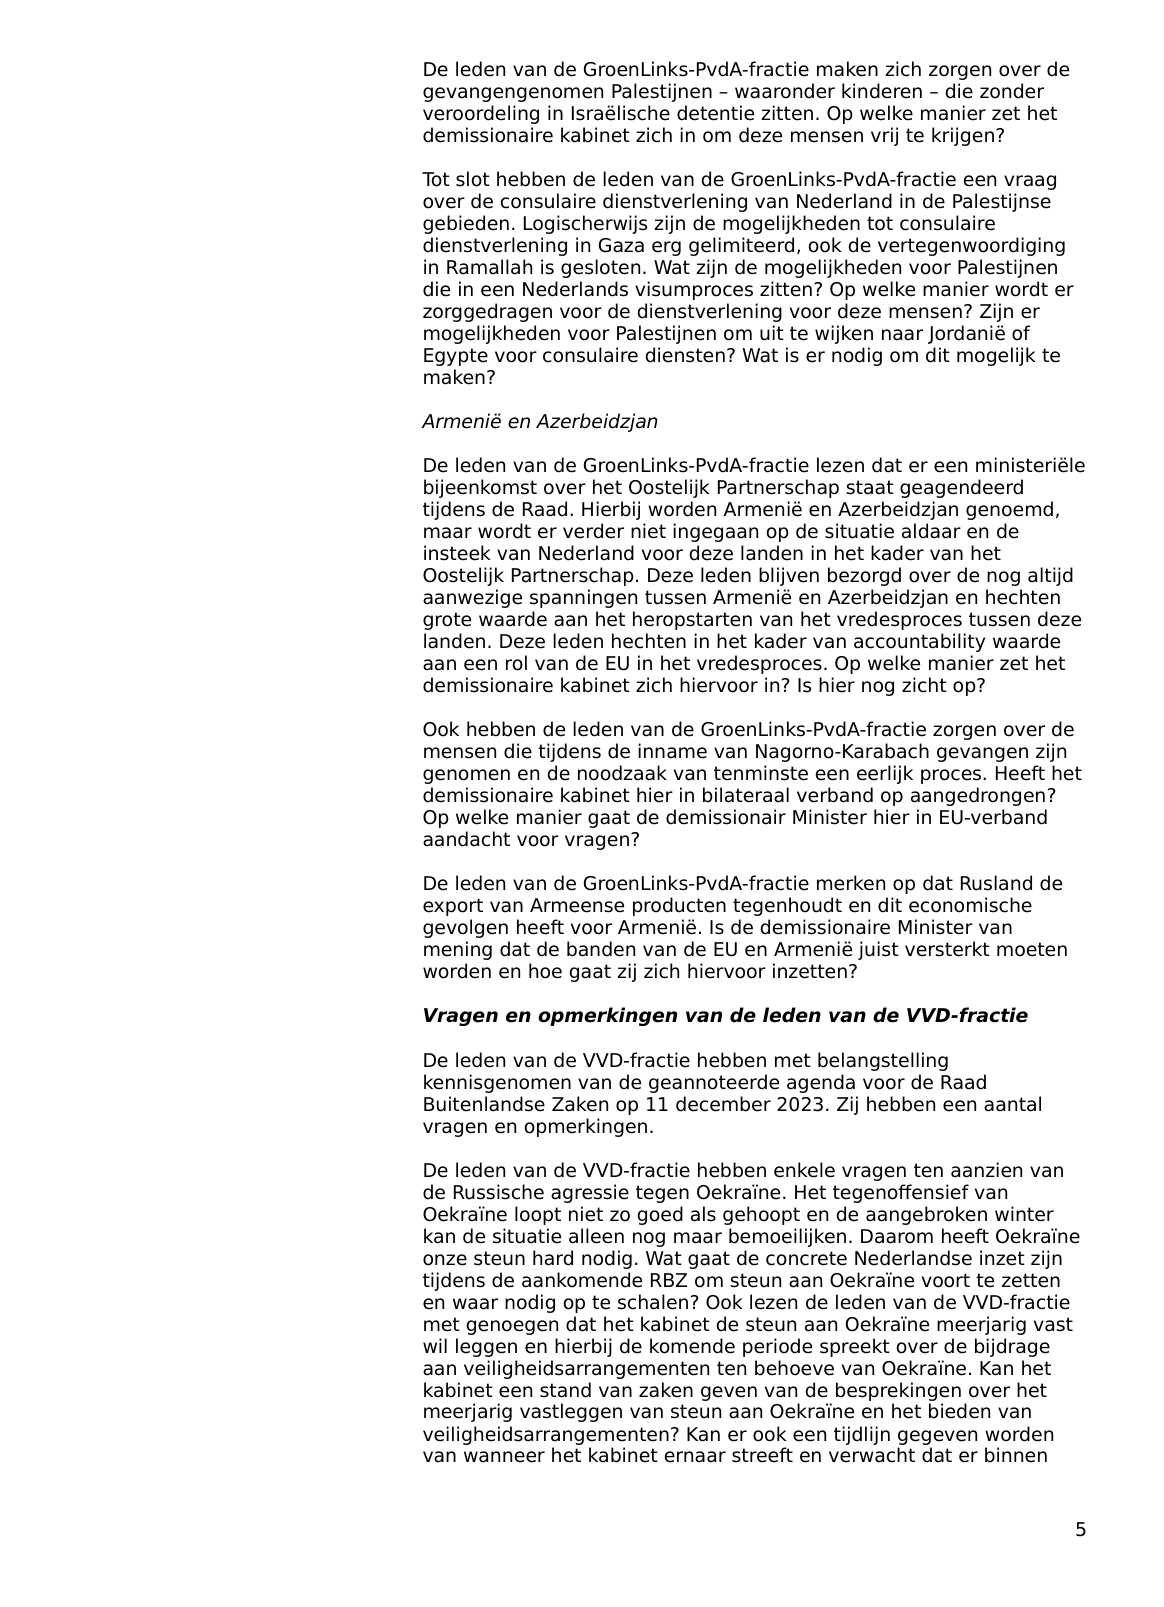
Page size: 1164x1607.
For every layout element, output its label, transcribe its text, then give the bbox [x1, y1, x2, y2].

text De leden van de GroenLinks-PvdA-fractie maken zich zorgen over de gevangengenomen Palestijnen – waaronder kinderen – die zonder veroordeling in Israëlische detentie zitten. Op welke manier zet het demissionaire kabinet zich in om deze mensen vrij te krijgen? [422, 59, 1087, 147]
text De leden van de GroenLinks-PvdA-fractie merken op dat Rusland de export van Armeense producten tegenhoudt en dit economische gevolgen heeft voor Armenië. Is de demissionaire Minister van mening dat de banden van de EU en Armenië juist versterkt moeten worden en hoe gaat zij zich hiervoor inzetten? [422, 873, 1087, 983]
text De leden van de VVD-fractie hebben enkele vragen ten aanzien van de Russische agressie tegen Oekraïne. Het tegenoffensief van Oekraïne loopt niet zo goed als gehoopt en de aangebroken winter kan de situatie alleen nog maar bemoeilijken. Daarom heeft Oekraïne onze steun hard nodig. Wat gaat de concrete Nederlandse inzet zijn tijdens de aankomende RBZ om steun aan Oekraïne voort te zetten en waar nodig op te schalen? Ook lezen de leden van de VVD-fractie met genoegen dat het kabinet de steun aan Oekraïne meerjarig vast wil leggen en hierbij de komende periode spreekt over de bijdrage aan veiligheidsarrangementen ten behoeve van Oekraïne. Kan het kabinet een stand van zaken geven van de besprekingen over het meerjarig vastleggen van steun aan Oekraïne en het bieden van veiligheidsarrangementen? Kan er ook een tijdlijn gegeven worden van wanneer het kabinet ernaar streeft en verwacht dat er binnen [422, 1160, 1087, 1467]
text Tot slot hebben de leden van de GroenLinks-PvdA-fractie een vraag over de consulaire dienstverlening van Nederland in de Palestijnse gebieden. Logischerwijs zijn de mogelijkheden tot consulaire dienstverlening in Gaza erg gelimiteerd, ook de vertegenwoordiging in Ramallah is gesloten. Wat zijn de mogelijkheden voor Palestijnen die in een Nederlands visumproces zitten? Op welke manier wordt er zorggedragen voor de dienstverlening voor deze mensen? Zijn er mogelijkheden voor Palestijnen om uit te wijken naar Jordanië of Egypte voor consulaire diensten? Wat is er nodig om dit mogelijk te maken? [422, 169, 1087, 389]
text De leden van de VVD-fractie hebben met belangstelling kennisgenomen van de geannoteerde agenda voor de Raad Buitenlandse Zaken op 11 december 2023. Zij hebben een aantal vragen en opmerkingen. [422, 1049, 1087, 1137]
text De leden van de GroenLinks-PvdA-fractie lezen dat er een ministeriële bijeenkomst over het Oostelijk Partnerschap staat geagendeerd tijdens de Raad. Hierbij worden Armenië en Azerbeidzjan genoemd, maar wordt er verder niet ingegaan op de situatie aldaar en de insteek van Nederland voor deze landen in het kader van het Oostelijk Partnerschap. Deze leden blijven bezorgd over de nog altijd aanwezige spanningen tussen Armenië en Azerbeidzjan en hechten grote waarde aan het heropstarten van het vredesproces tussen deze landen. Deze leden hechten in het kader van accountability waarde aan een rol van de EU in het vredesproces. Op welke manier zet het demissionaire kabinet zich hiervoor in? Is hier nog zicht op? [422, 455, 1087, 697]
subtitle Armenië en Azerbeidzjan [422, 411, 1087, 433]
text Ook hebben de leden van de GroenLinks-PvdA-fractie zorgen over de mensen die tijdens de inname van Nagorno-Karabach gevangen zijn genomen en de noodzaak van tenminste een eerlijk proces. Heeft het demissionaire kabinet hier in bilateraal verband op aangedrongen? Op welke manier gaat de demissionair Minister hier in EU-verband aandacht voor vragen? [422, 719, 1087, 851]
subtitle Vragen en opmerkingen van de leden van de VVD-fractie [422, 1005, 1087, 1027]
